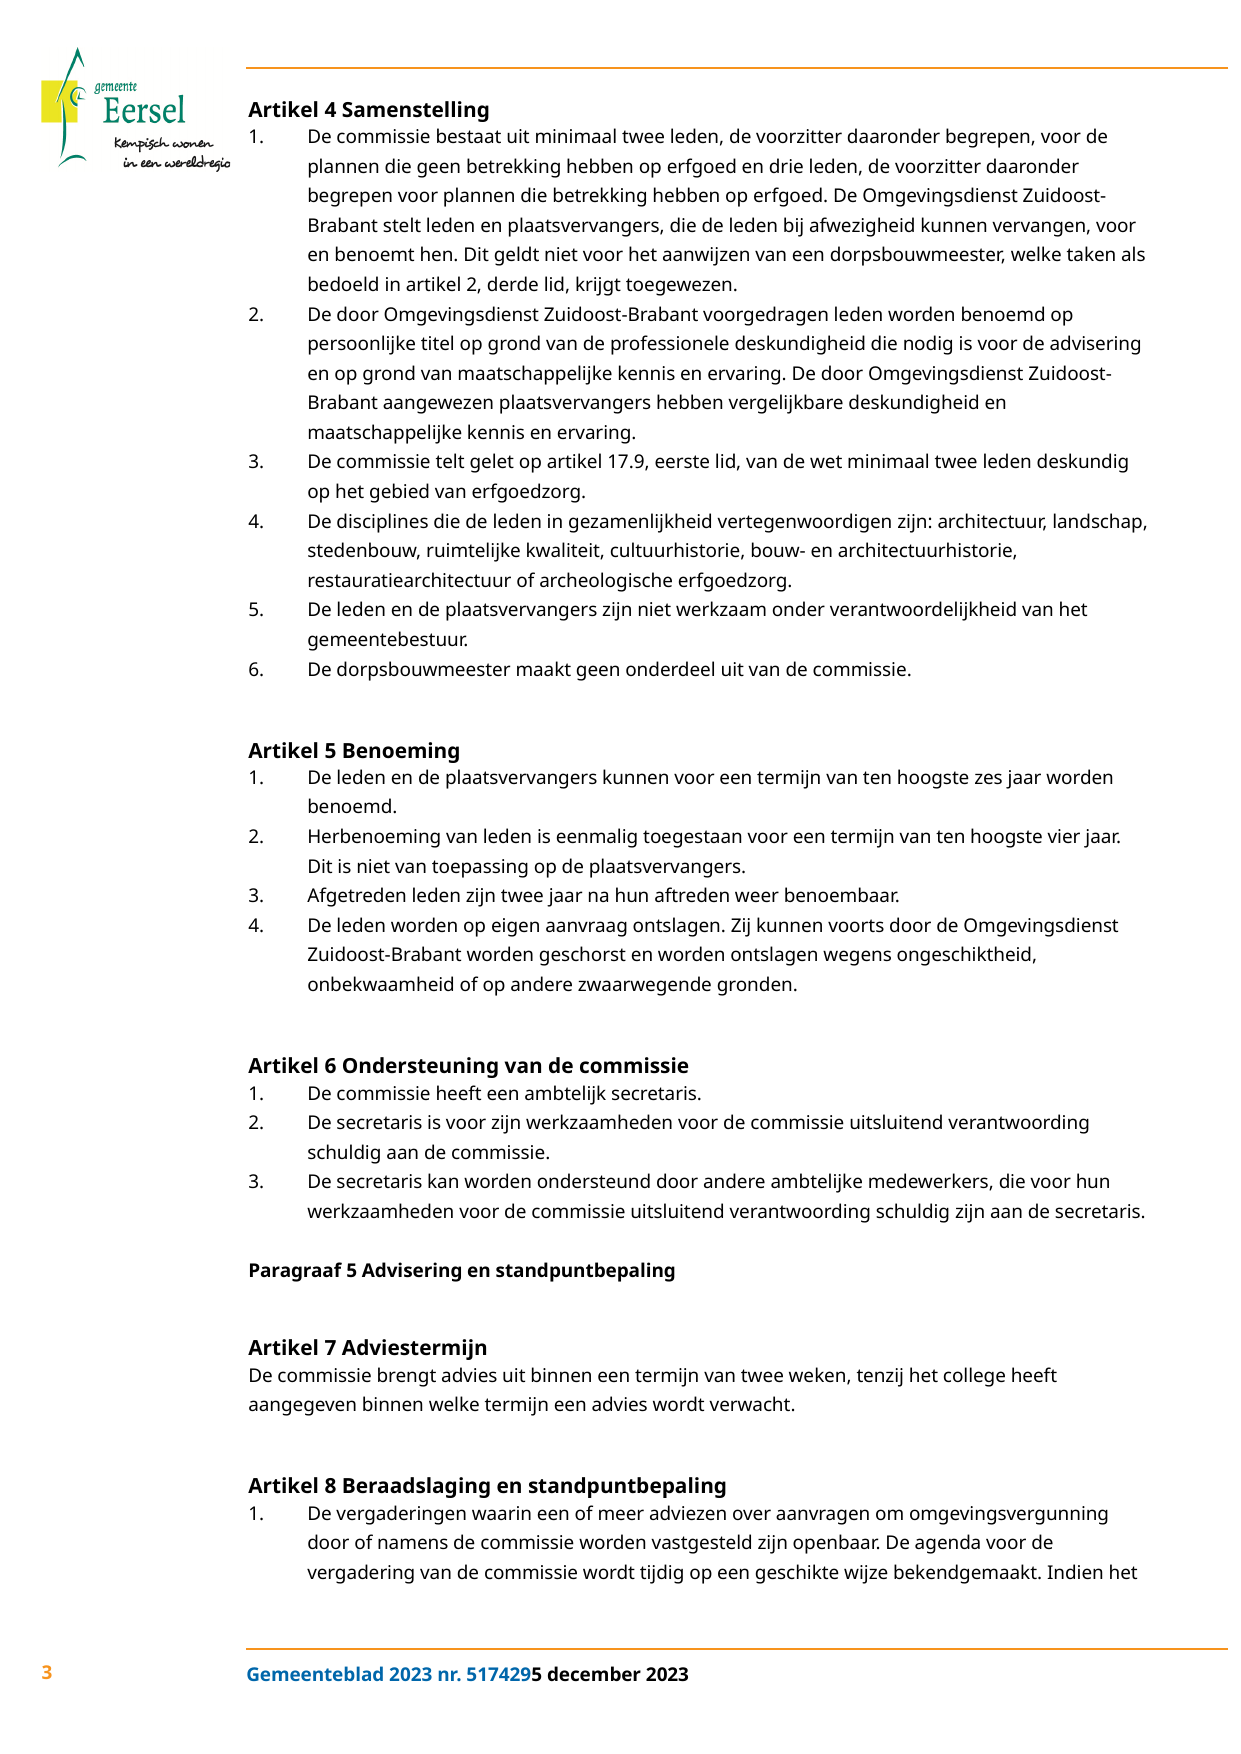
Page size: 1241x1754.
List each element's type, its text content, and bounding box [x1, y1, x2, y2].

text Artikel 8 Beraadslaging en standpuntbepaling [248, 1471, 1152, 1500]
list De leden worden op eigen aanvraag ontslagen. Zij kunnen voorts door de Omgevingsdienst Zuidoost-Brabant worden geschorst en worden ontslagen wegens ongeschiktheid, onbekwaamheid of op andere zwaarwegende gronden. [248, 912, 1152, 997]
text Artikel 4 Samenstelling [248, 95, 1152, 123]
list De disciplines die de leden in gezamenlijkheid vertegenwoordigen zijn: architectuur, landschap, stedenbouw, ruimtelijke kwaliteit, cultuurhistorie, bouw- en architectuurhistorie, restauratiearchitectuur of archeologische erfgoedzorg. [248, 508, 1152, 593]
picture [41, 47, 231, 172]
list De commissie bestaat uit minimaal twee leden, de voorzitter daaronder begrepen, voor de plannen die geen betrekking hebben op erfgoed en drie leden, de voorzitter daaronder begrepen voor plannen die betrekking hebben op erfgoed. De Omgevingsdienst Zuidoost-Brabant stelt leden en plaatsvervangers, die de leden bij afwezigheid kunnen vervangen, voor en benoemt hen. Dit geldt niet voor het aanwijzen van een dorpsbouwmeester, welke taken als bedoeld in artikel 2, derde lid, krijgt toegewezen. [248, 123, 1152, 297]
list De secretaris is voor zijn werkzaamheden voor de commissie uitsluitend verantwoording schuldig aan de commissie. [248, 1109, 1152, 1164]
list De dorpsbouwmeester maakt geen onderdeel uit van de commissie. [248, 656, 1152, 681]
list De vergaderingen waarin een of meer adviezen over aanvragen om omgevingsvergunning door of namens de commissie worden vastgesteld zijn openbaar. De agenda voor de vergadering van de commissie wordt tijdig op een geschikte wijze bekendgemaakt. Indien het [248, 1500, 1152, 1585]
list Herbenoeming van leden is eenmalig toegestaan voor een termijn van ten hoogste vier jaar. Dit is niet van toepassing op de plaatsvervangers. [248, 823, 1152, 879]
text Artikel 6 Ondersteuning van de commissie [248, 1051, 1152, 1080]
list De commissie telt gelet op artikel 17.9, eerste lid, van de wet minimaal twee leden deskundig op het gebied van erfgoedzorg. [248, 449, 1152, 504]
list Afgetreden leden zijn twee jaar na hun aftreden weer benoembaar. [248, 882, 1152, 908]
list De door Omgevingsdienst Zuidoost-Brabant voorgedragen leden worden benoemd op persoonlijke titel op grond van de professionele deskundigheid die nodig is voor de advisering en op grond van maatschappelijke kennis en ervaring. De door Omgevingsdienst Zuidoost-Brabant aangewezen plaatsvervangers hebben vergelijkbare deskundigheid en maatschappelijke kennis en ervaring. [248, 301, 1152, 445]
text Artikel 7 Adviestermijn [248, 1333, 1152, 1362]
list De commissie heeft een ambtelijk secretaris. [248, 1080, 1152, 1105]
list De secretaris kan worden ondersteund door andere ambtelijke medewerkers, die voor hun werkzaamheden voor de commissie uitsluitend verantwoording schuldig zijn aan de secretaris. [248, 1168, 1152, 1224]
list De leden en de plaatsvervangers kunnen voor een termijn van ten hoogste zes jaar worden benoemd. [248, 764, 1152, 819]
text Paragraaf 5 Advisering en standpuntbepaling [248, 1257, 1152, 1283]
text Artikel 5 Benoeming [248, 736, 1152, 764]
text De commissie brengt advies uit binnen een termijn van twee weken, tenzij het college heeft aangegeven binnen welke termijn een advies wordt verwacht. [248, 1362, 1152, 1417]
list De leden en de plaatsvervangers zijn niet werkzaam onder verantwoordelijkheid van het gemeentebestuur. [248, 597, 1152, 652]
